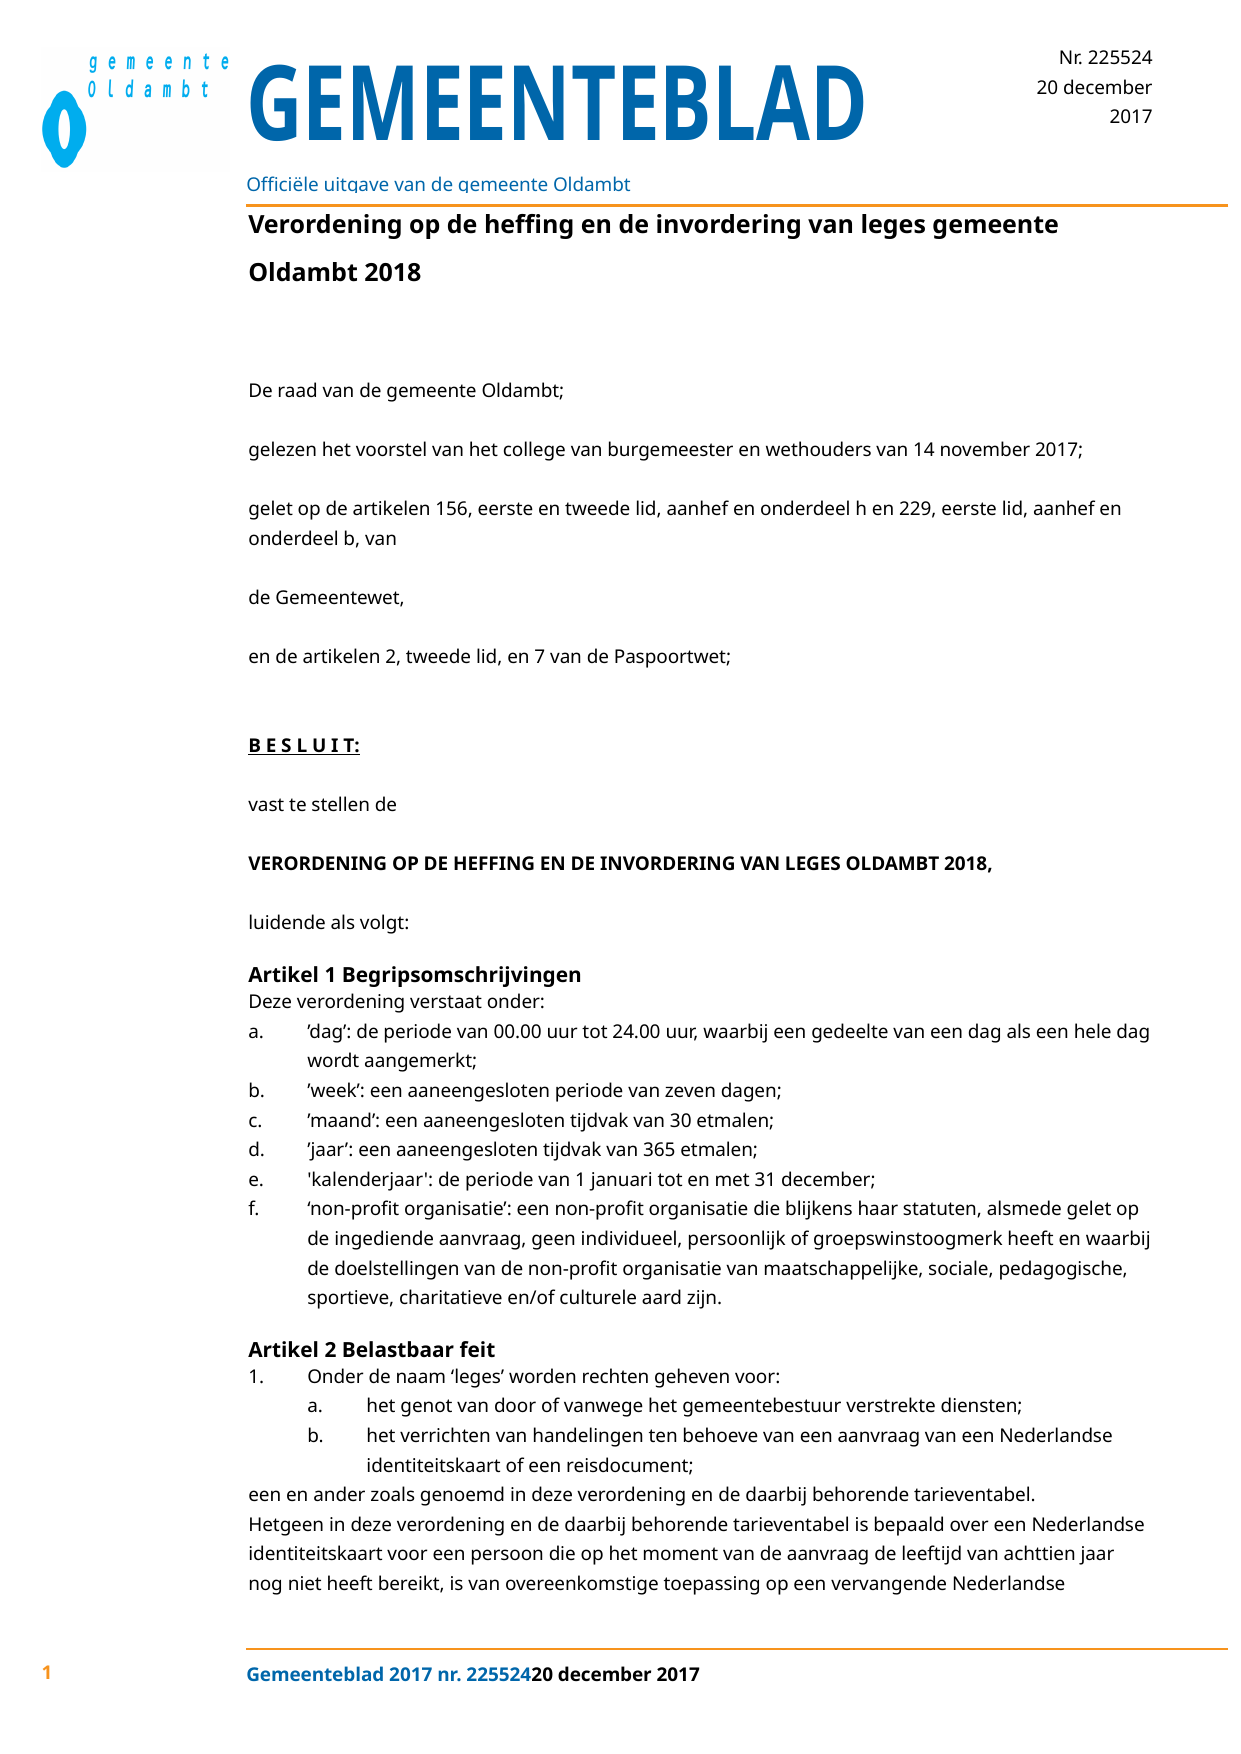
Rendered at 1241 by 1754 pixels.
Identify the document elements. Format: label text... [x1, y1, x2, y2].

list 'kalenderjaar': de periode van 1 januari tot en met 31 december; [248, 1166, 1152, 1192]
text Verordening op de heffing en de invordering van leges gemeente Oldambt 2018 [248, 207, 1152, 288]
text gelet op de artikelen 156, eerste en tweede lid, aanhef en onderdeel h en 229, eerste lid, aanhef en onderdeel b, van [248, 495, 1152, 551]
picture [41, 47, 231, 172]
list ’jaar’: een aaneengesloten tijdvak van 365 etmalen; [248, 1136, 1152, 1162]
text Artikel 2 Belastbaar feit [248, 1335, 1152, 1363]
text B E S L U I T: [248, 732, 1152, 758]
text vast te stellen de [248, 791, 1152, 817]
list het verrichten van handelingen ten behoeve van een aanvraag van een Nederlandse identiteitskaart of een reisdocument; [307, 1422, 1152, 1478]
text gelezen het voorstel van het college van burgemeester en wethouders van 14 november 2017; [248, 436, 1152, 462]
list ’week’: een aaneengesloten periode van zeven dagen; [248, 1077, 1152, 1103]
list ‘non-profit organisatie’: een non-profit organisatie die blijkens haar statuten, alsmede gelet op de ingediende aanvraag, geen individueel, persoonlijk of groepswinstoogmerk heeft en waarbij de doelstellingen van de non-profit organisatie van maatschappelijke, sociale, pedagogische, sportieve, charitatieve en/of culturele aard zijn. [248, 1196, 1152, 1310]
text Deze verordening verstaat onder: [248, 988, 1152, 1014]
text de Gemeentewet, [248, 584, 1152, 610]
list ’dag’: de periode van 00.00 uur tot 24.00 uur, waarbij een gedeelte van een dag als een hele dag wordt aangemerkt; [248, 1018, 1152, 1073]
text Artikel 1 Begripsomschrijvingen [248, 960, 1152, 988]
text Hetgeen in deze verordening en de daarbij behorende tarieventabel is bepaald over een Nederlandse identiteitskaart voor een persoon die op het moment van de aanvraag de leeftijd van achttien jaar nog niet heeft bereikt, is van overeenkomstige toepassing op een vervangende Nederlandse [248, 1511, 1152, 1596]
list ’maand’: een aaneengesloten tijdvak van 30 etmalen; [248, 1107, 1152, 1132]
text en de artikelen 2, tweede lid, en 7 van de Paspoortwet; [248, 643, 1152, 669]
text VERORDENING OP DE HEFFING EN DE INVORDERING VAN LEGES OLDAMBT 2018, [248, 850, 1152, 876]
list het genot van door of vanwege het gemeentebestuur verstrekte diensten; [307, 1393, 1152, 1418]
text luidende als volgt: [248, 909, 1152, 935]
list Onder de naam ‘leges’ worden rechten geheven voor: [248, 1363, 1152, 1389]
text De raad van de gemeente Oldambt; [248, 377, 1152, 403]
text een en ander zoals genoemd in deze verordening en de daarbij behorende tarieventabel. [248, 1481, 1152, 1507]
